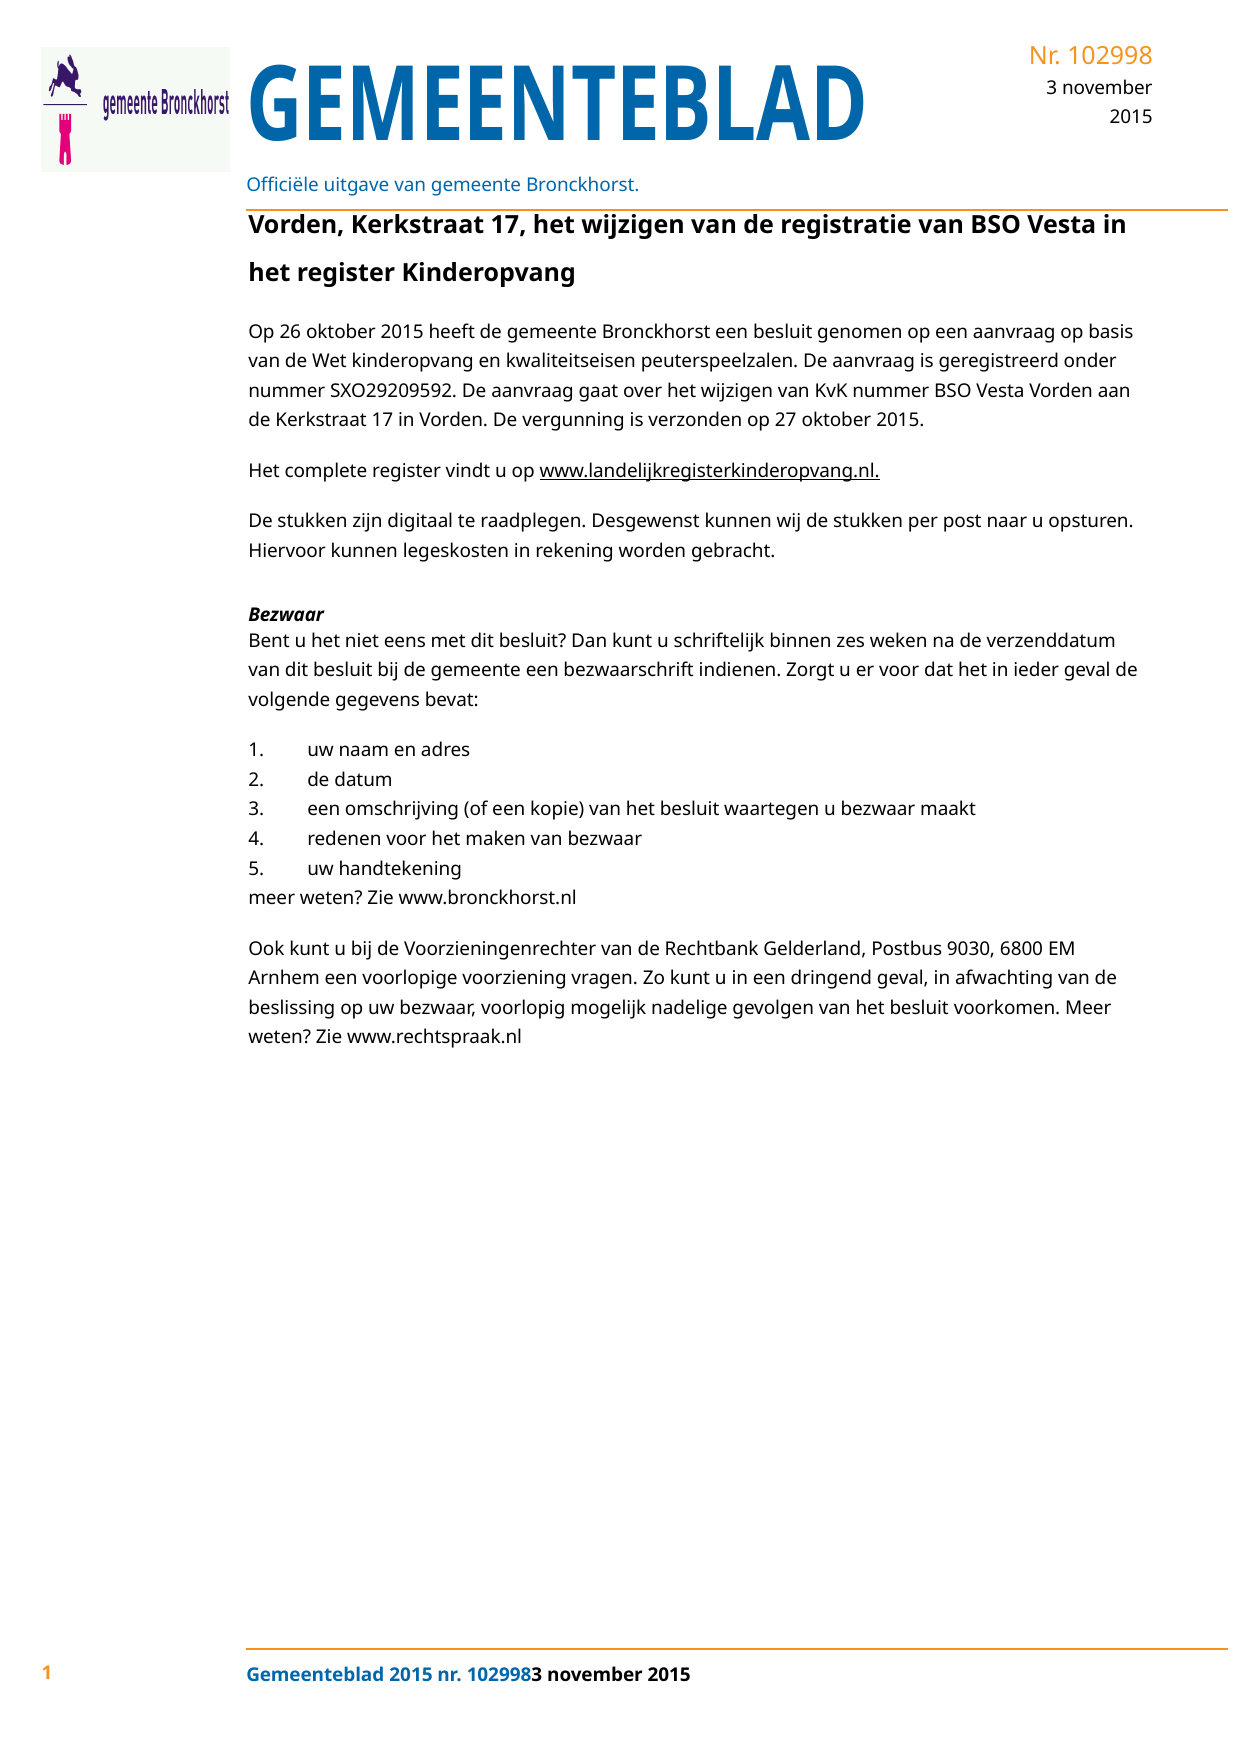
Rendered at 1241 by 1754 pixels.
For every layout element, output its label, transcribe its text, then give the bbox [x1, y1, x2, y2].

text Op 26 oktober 2015 heeft de gemeente Bronckhorst een besluit genomen op een aanvraag op basis van de Wet kinderopvang en kwaliteitseisen peuterspeelzalen. De aanvraag is geregistreerd onder nummer SXO29209592. De aanvraag gaat over het wijzigen van KvK nummer BSO Vesta Vorden aan de Kerkstraat 17 in Vorden. De vergunning is verzonden op 27 oktober 2015. [248, 318, 1152, 432]
text Vorden, Kerkstraat 17, het wijzigen van de registratie van BSO Vesta in het register Kinderopvang [248, 211, 1152, 288]
text Bent u het niet eens met dit besluit? Dan kunt u schriftelijk binnen zes weken na de verzenddatum van dit besluit bij de gemeente een bezwaarschrift indienen. Zorgt u er voor dat het in ieder geval de volgende gegevens bevat: [248, 627, 1152, 712]
text Ook kunt u bij de Voorzieningenrechter van de Rechtbank Gelderland, Postbus 9030, 6800 EM Arnhem een voorlopige voorziening vragen. Zo kunt u in een dringend geval, in afwachting van de beslissing op uw bezwaar, voorlopig mogelijk nadelige gevolgen van het besluit voorkomen. Meer weten? Zie www.rechtspraak.nl [248, 935, 1152, 1049]
list een omschrijving (of een kopie) van het besluit waartegen u bezwaar maakt [248, 796, 1152, 821]
picture [41, 47, 231, 172]
text De stukken zijn digitaal te raadplegen. Desgewenst kunnen wij de stukken per post naar u opsturen. Hiervoor kunnen legeskosten in rekening worden gebracht. [248, 507, 1152, 563]
text Het complete register vindt u op www.landelijkregisterkinderopvang.nl. [248, 457, 1152, 483]
list uw naam en adres [248, 736, 1152, 762]
list uw handtekening [248, 855, 1152, 880]
text meer weten? Zie www.bronckhorst.nl [248, 884, 1152, 910]
text Bezwaar [248, 601, 1152, 627]
list redenen voor het maken van bezwaar [248, 825, 1152, 851]
list de datum [248, 766, 1152, 792]
